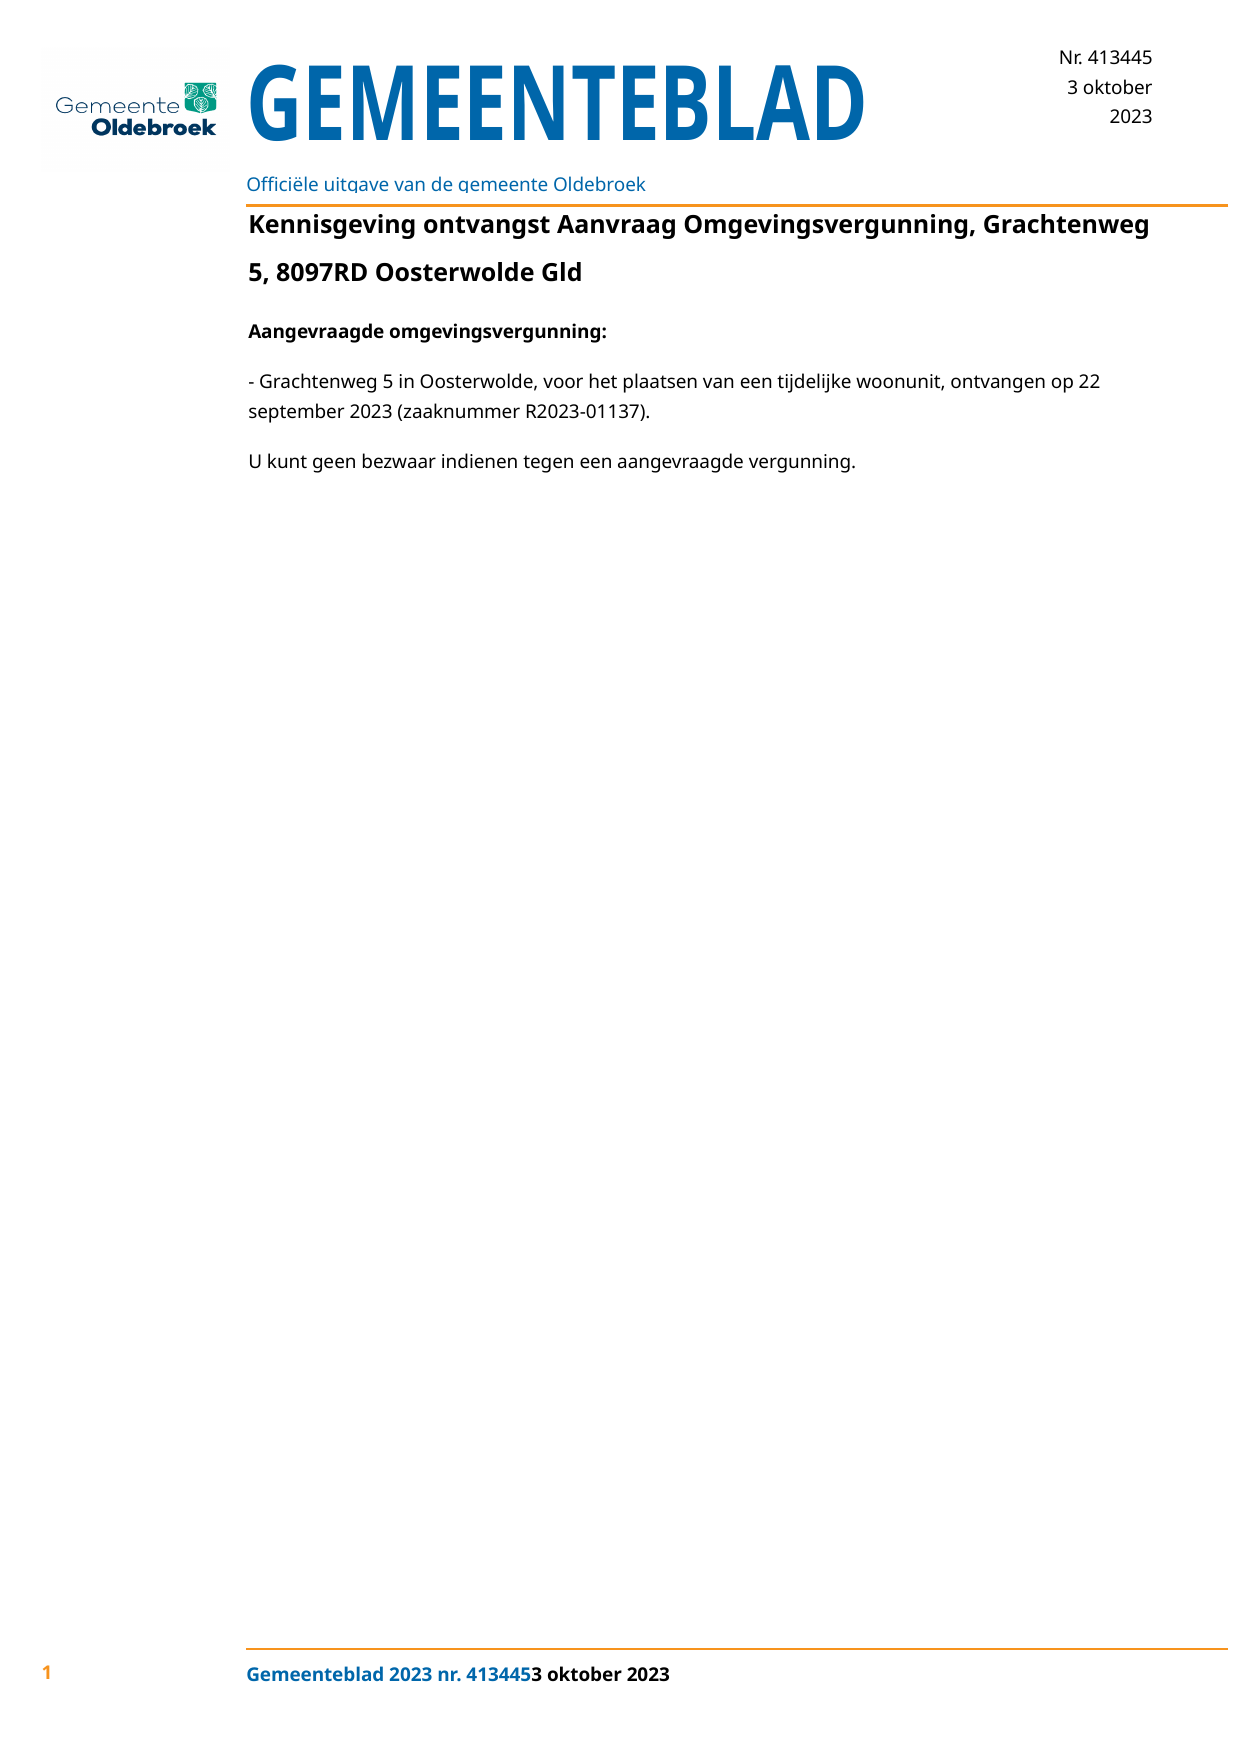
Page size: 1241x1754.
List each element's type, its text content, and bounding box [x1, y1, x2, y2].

text Aangevraagde omgevingsvergunning: [248, 318, 1152, 344]
text - Grachtenweg 5 in Oosterwolde, voor het plaatsen van een tijdelijke woonunit, ontvangen op 22 september 2023 (zaaknummer R2023-01137). [248, 368, 1152, 424]
text U kunt geen bezwaar indienen tegen een aangevraagde vergunning. [248, 448, 1152, 474]
picture [41, 47, 231, 172]
text Kennisgeving ontvangst Aanvraag Omgevingsvergunning, Grachtenweg 5, 8097RD Oosterwolde Gld [248, 207, 1152, 288]
